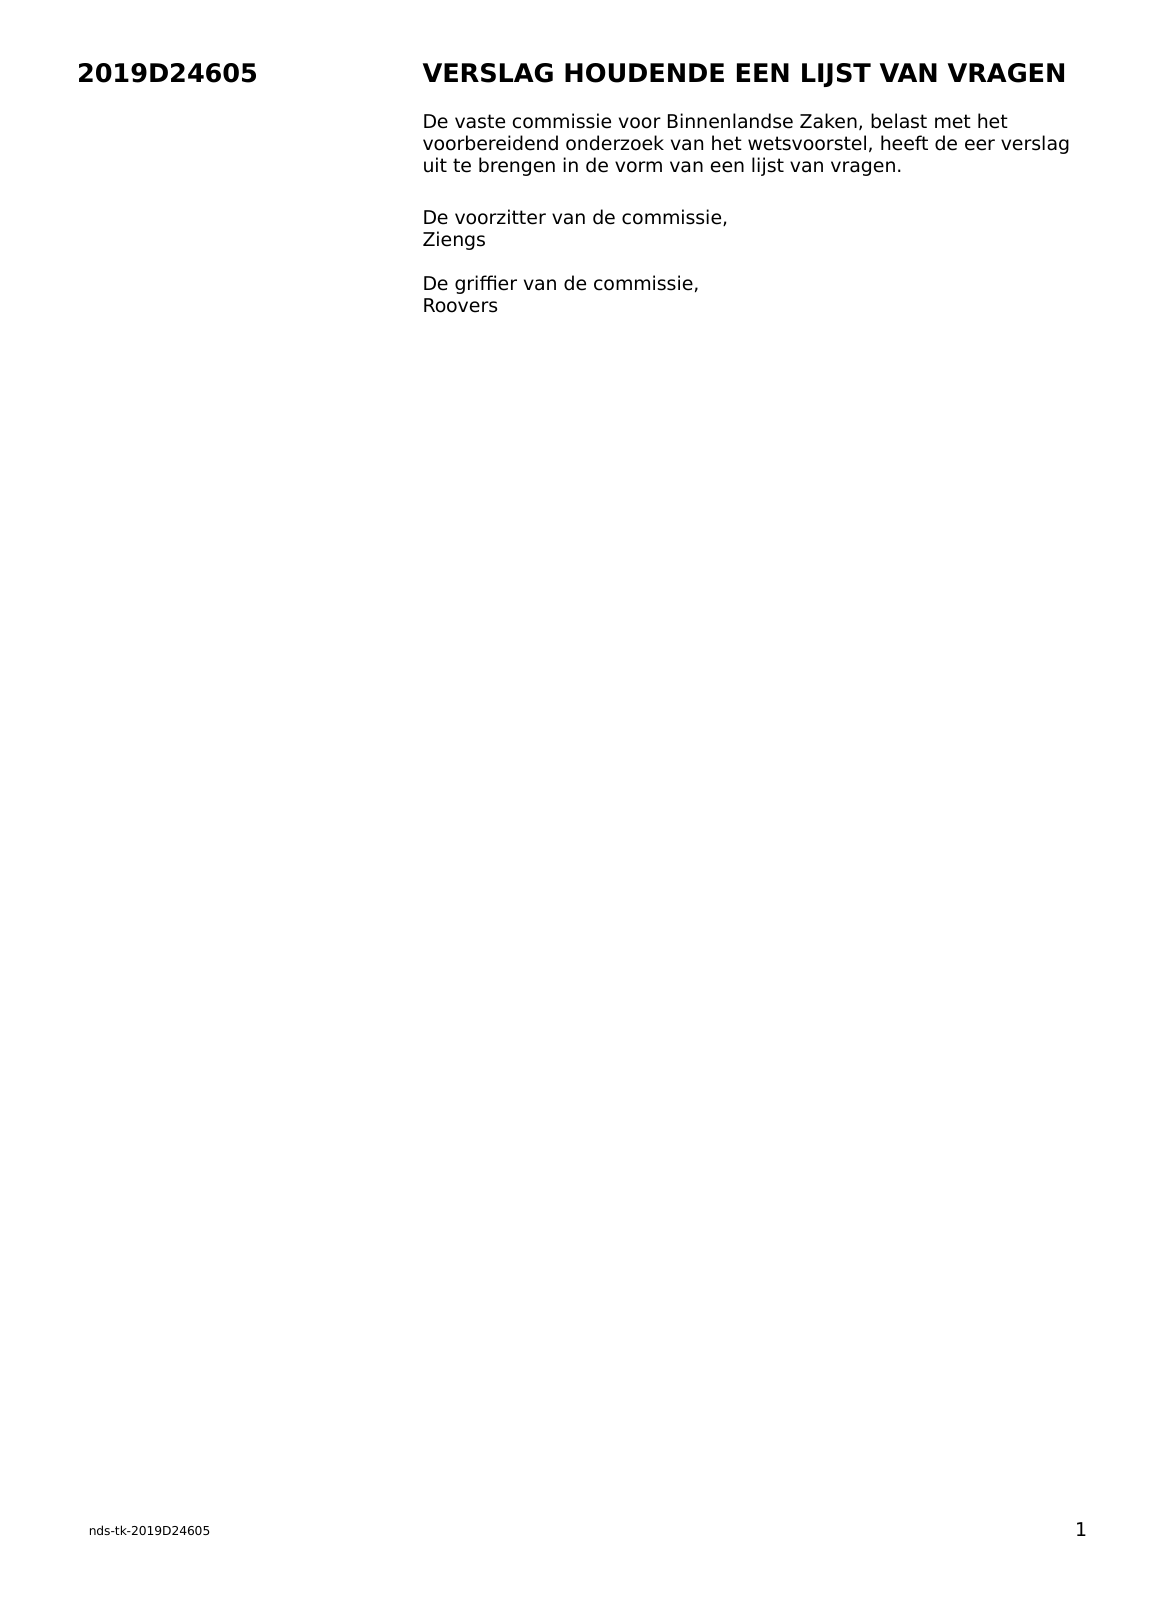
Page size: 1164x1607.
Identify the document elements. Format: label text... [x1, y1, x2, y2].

text De voorzitter van de commissie, Ziengs [422, 207, 1087, 251]
text 2019D24605 VERSLAG HOUDENDE EEN LIJST VAN VRAGEN [77, 59, 1087, 89]
text nds-tk-2019D24605 [88, 1524, 323, 1538]
text De vaste commissie voor Binnenlandse Zaken, belast met het voorbereidend onderzoek van het wetsvoorstel, heeft de eer verslag uit te brengen in de vorm van een lijst van vragen. [422, 111, 1087, 177]
text De griffier van de commissie, Roovers [422, 273, 1087, 317]
